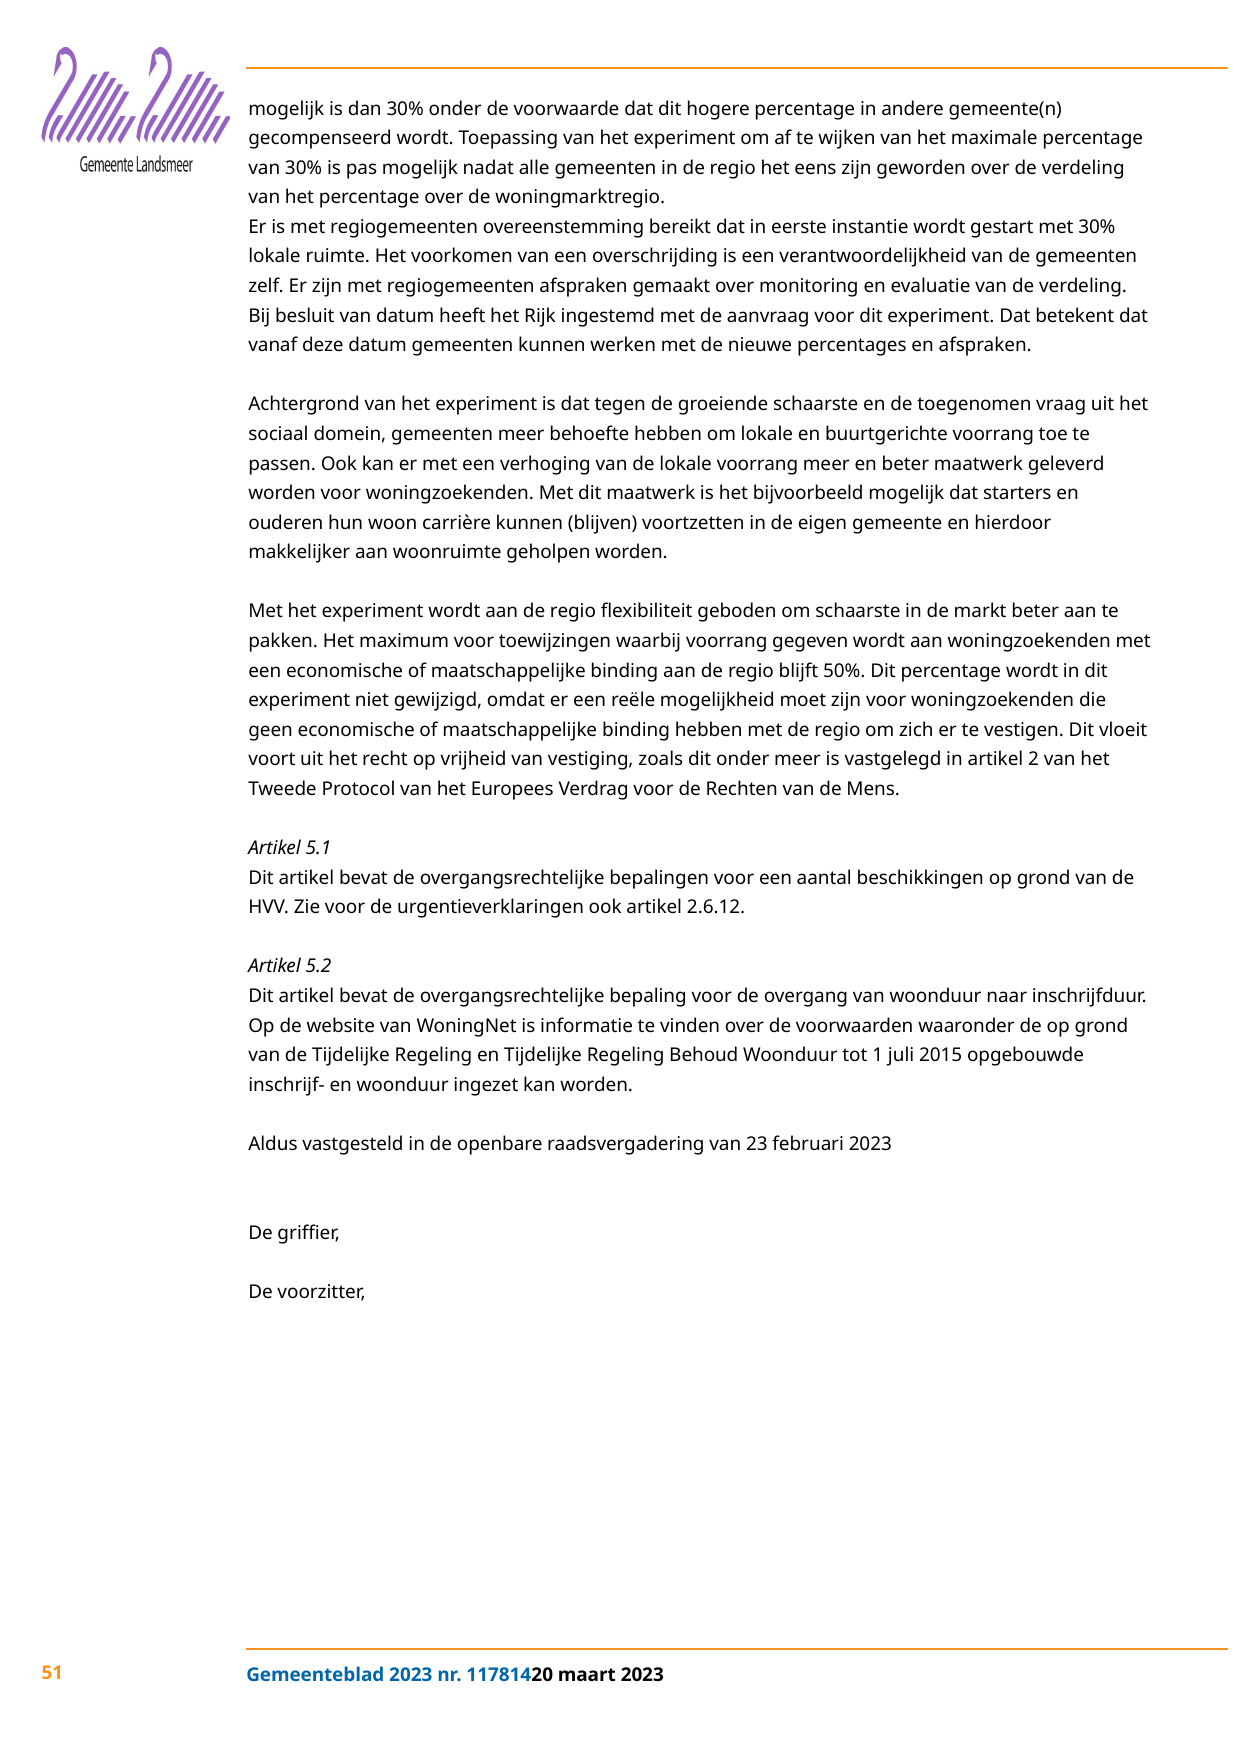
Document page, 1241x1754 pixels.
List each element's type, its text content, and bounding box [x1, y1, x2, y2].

text Dit artikel bevat de overgangsrechtelijke bepalingen voor een aantal beschikkingen op grond van de HVV. Zie voor de urgentieverklaringen ook artikel 2.6.12. [248, 864, 1152, 919]
text Artikel 5.2 [248, 953, 1152, 978]
text Met het experiment wordt aan de regio flexibiliteit geboden om schaarste in de markt beter aan te pakken. Het maximum voor toewijzingen waarbij voorrang gegeven wordt aan woningzoekenden met een economische of maatschappelijke binding aan de regio blijft 50%. Dit percentage wordt in dit experiment niet gewijzigd, omdat er een reële mogelijkheid moet zijn voor woningzoekenden die geen economische of maatschappelijke binding hebben met de regio om zich er te vestigen. Dit vloeit voort uit het recht op vrijheid van vestiging, zoals dit onder meer is vastgelegd in artikel 2 van het Tweede Protocol van het Europees Verdrag voor de Rechten van de Mens. [248, 598, 1152, 801]
text Dit artikel bevat de overgangsrechtelijke bepaling voor de overgang van woonduur naar inschrijfduur. Op de website van WoningNet is informatie te vinden over de voorwaarden waaronder de op grond van de Tijdelijke Regeling en Tijdelijke Regeling Behoud Woonduur tot 1 juli 2015 opgebouwde inschrijf- en woonduur ingezet kan worden. [248, 982, 1152, 1097]
text Aldus vastgesteld in de openbare raadsvergadering van 23 februari 2023 [248, 1130, 1152, 1156]
text Er is met regiogemeenten overeenstemming bereikt dat in eerste instantie wordt gestart met 30% lokale ruimte. Het voorkomen van een overschrijding is een verantwoordelijkheid van de gemeenten zelf. Er zijn met regiogemeenten afspraken gemaakt over monitoring en evaluatie van de verdeling. [248, 213, 1152, 298]
text Artikel 5.1 [248, 834, 1152, 860]
text mogelijk is dan 30% onder de voorwaarde dat dit hogere percentage in andere gemeente(n) gecompenseerd wordt. Toepassing van het experiment om af te wijken van het maximale percentage van 30% is pas mogelijk nadat alle gemeenten in de regio het eens zijn geworden over de verdeling van het percentage over de woningmarktregio. [248, 95, 1152, 209]
text De voorzitter, [248, 1278, 1152, 1304]
text De griffier, [248, 1219, 1152, 1245]
picture [41, 47, 231, 172]
text Achtergrond van het experiment is dat tegen de groeiende schaarste en de toegenomen vraag uit het sociaal domein, gemeenten meer behoefte hebben om lokale en buurtgerichte voorrang toe te passen. Ook kan er met een verhoging van de lokale voorrang meer en beter maatwerk geleverd worden voor woningzoekenden. Met dit maatwerk is het bijvoorbeeld mogelijk dat starters en ouderen hun woon carrière kunnen (blijven) voortzetten in de eigen gemeente en hierdoor makkelijker aan woonruimte geholpen worden. [248, 391, 1152, 564]
text Bij besluit van datum heeft het Rijk ingestemd met de aanvraag voor dit experiment. Dat betekent dat vanaf deze datum gemeenten kunnen werken met de nieuwe percentages en afspraken. [248, 302, 1152, 357]
